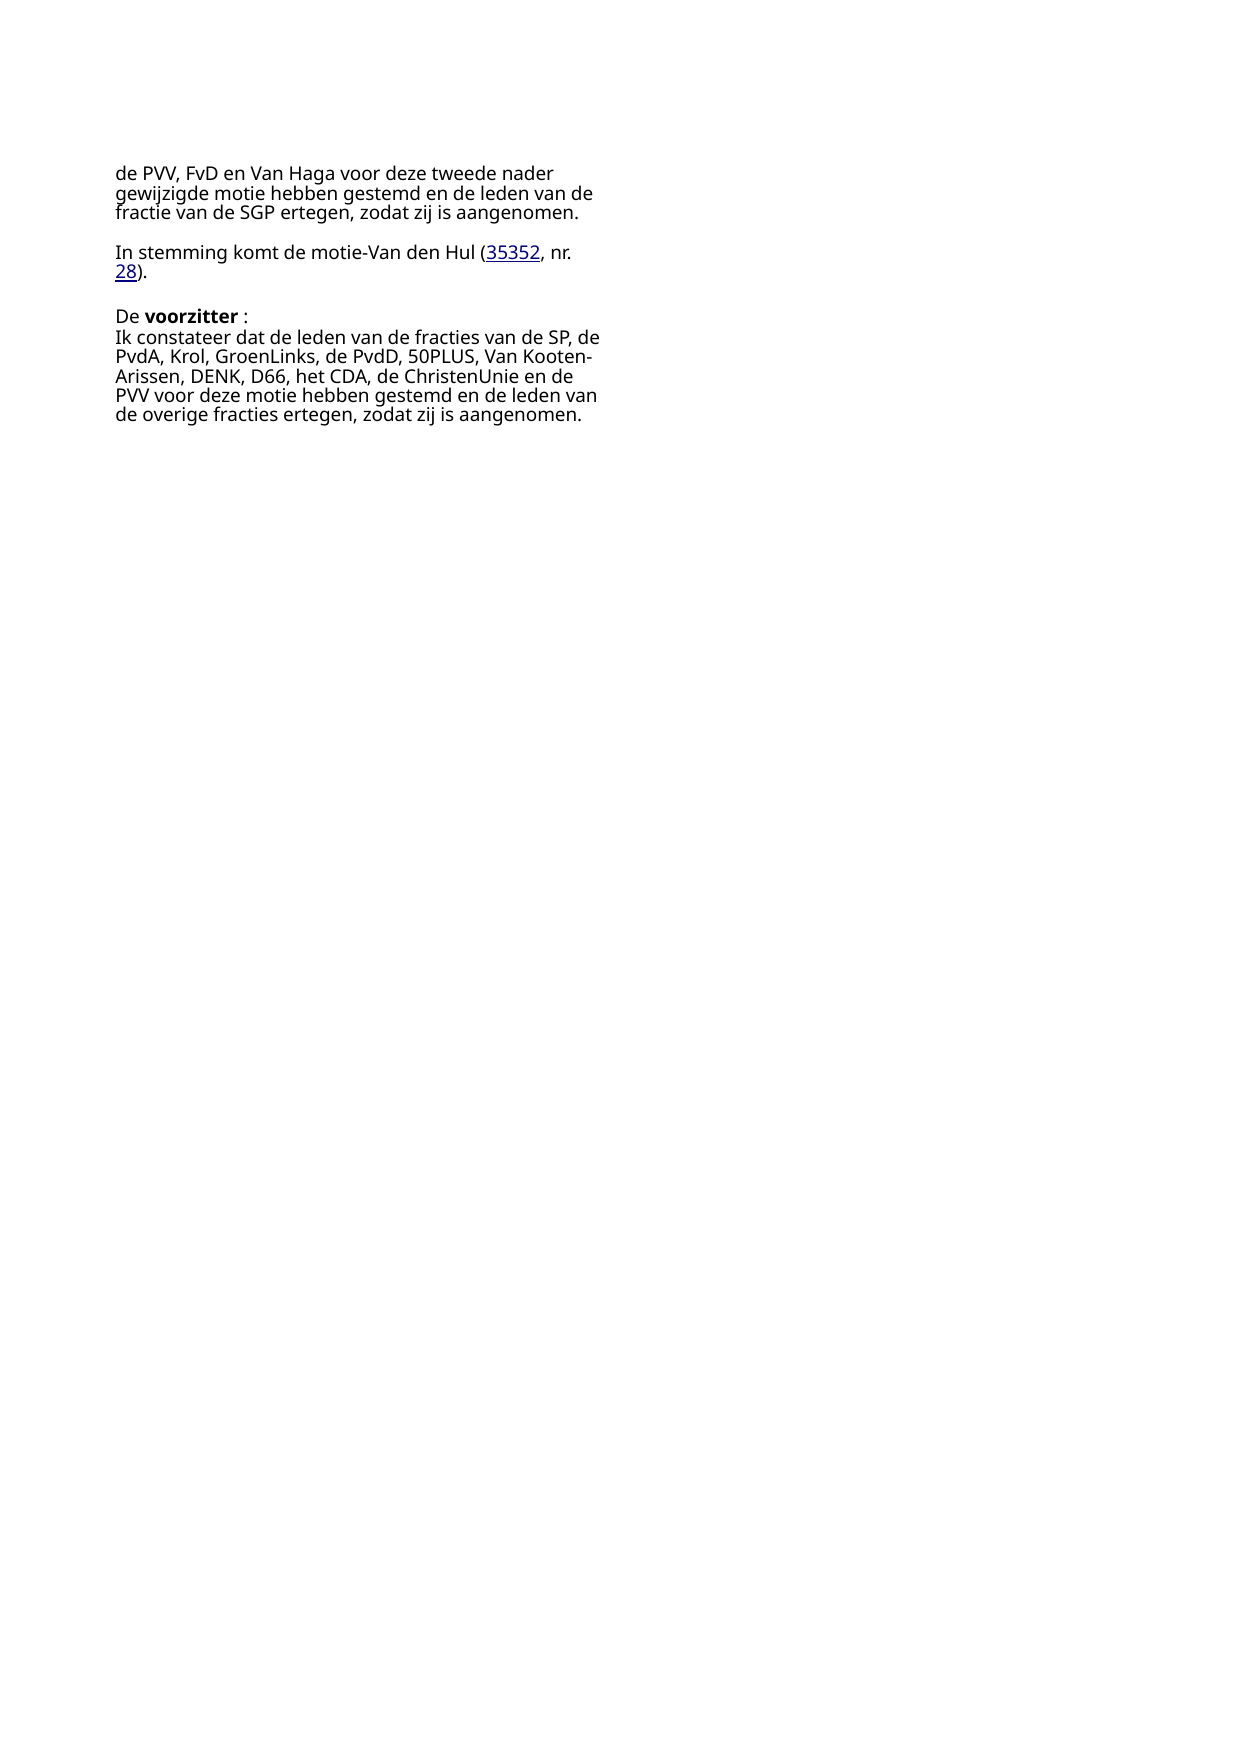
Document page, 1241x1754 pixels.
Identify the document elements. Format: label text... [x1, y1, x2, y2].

text de PVV, FvD en Van Haga voor deze tweede nader gewijzigde motie hebben gestemd en de leden van de fractie van de SGP ertegen, zodat zij is aangenomen. [115, 165, 605, 223]
text Ik constateer dat de leden van de fracties van de SP, de PvdA, Krol, GroenLinks, de PvdD, 50PLUS, Van Kooten-Arissen, DENK, D66, het CDA, de ChristenUnie en de PVV voor deze motie hebben gestemd en de leden van de overige fracties ertegen, zodat zij is aangenomen. [115, 329, 605, 425]
text In stemming komt de motie-Van den Hul (35352, nr. 28). [115, 244, 605, 282]
text De voorzitter : [115, 303, 605, 329]
